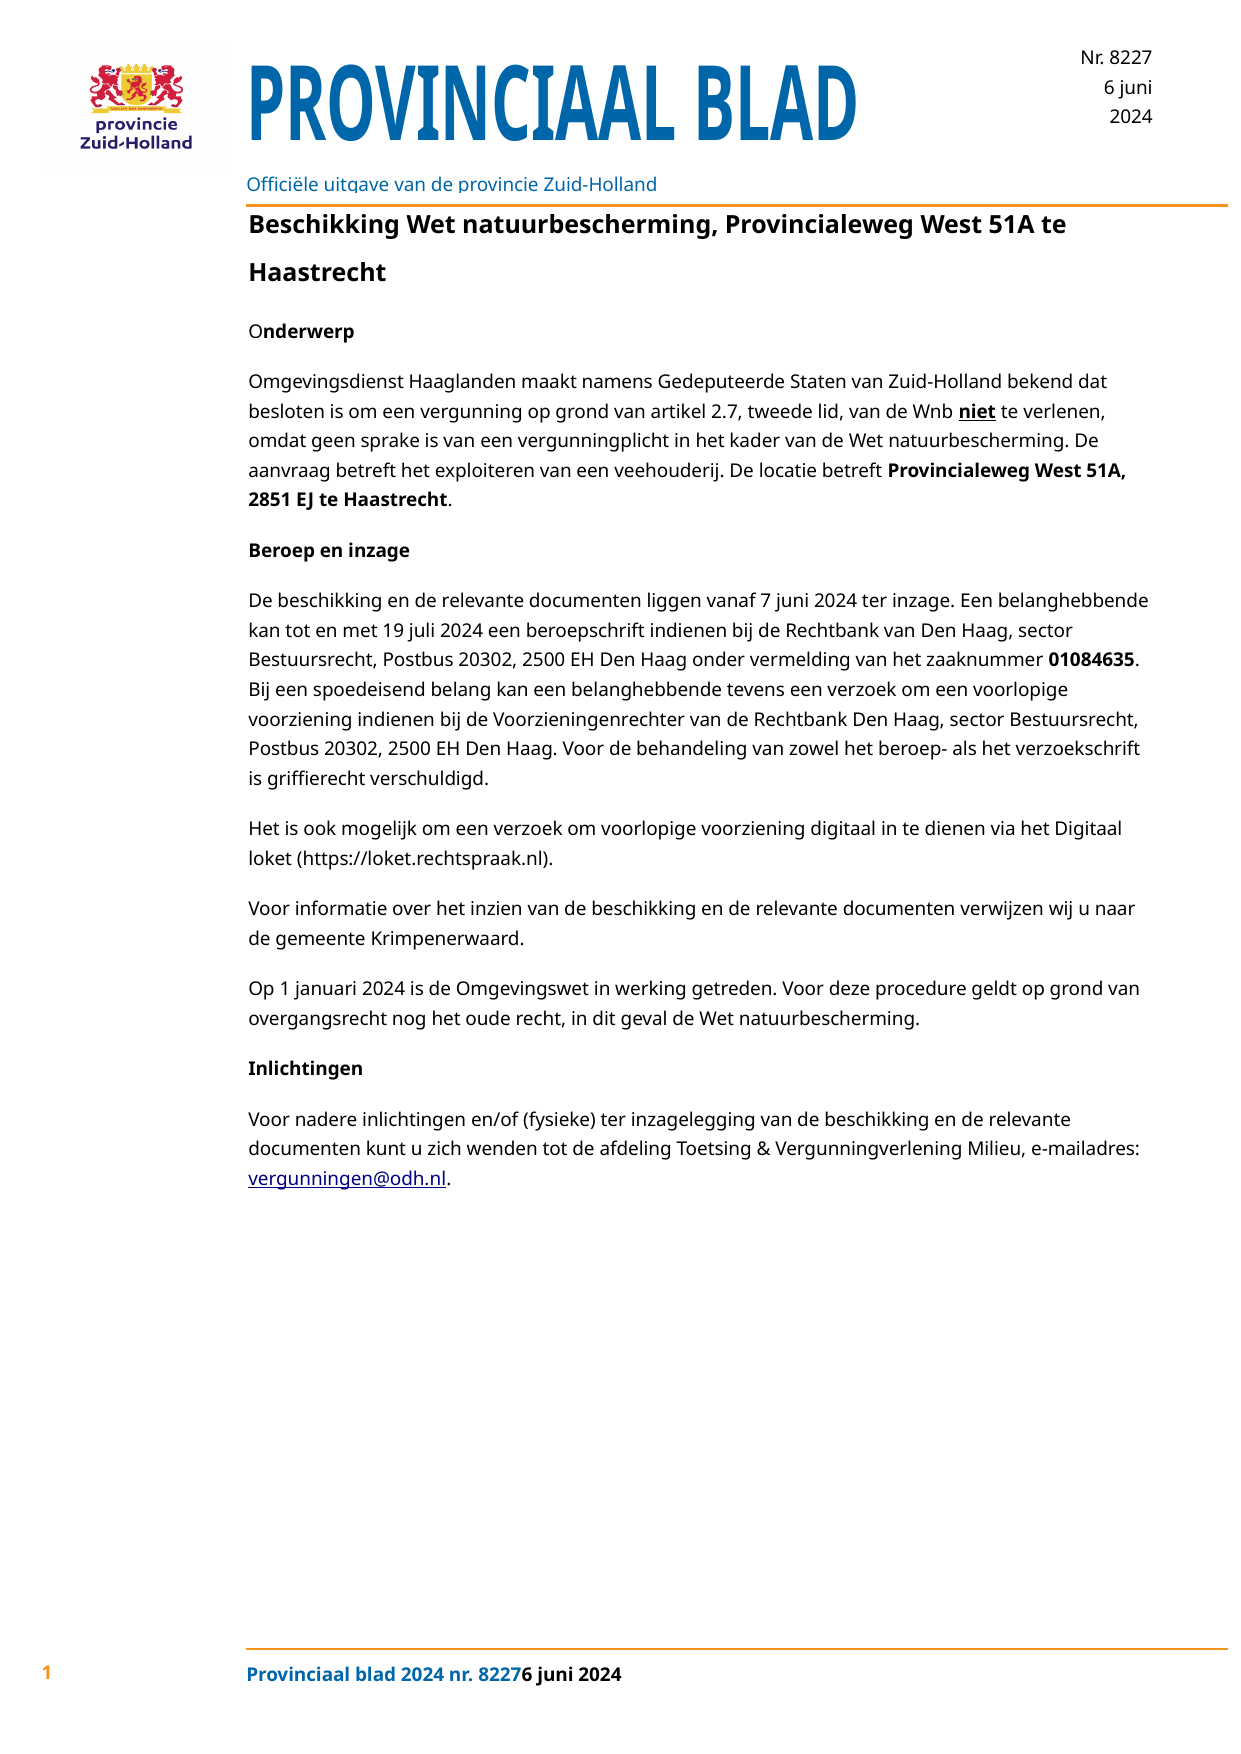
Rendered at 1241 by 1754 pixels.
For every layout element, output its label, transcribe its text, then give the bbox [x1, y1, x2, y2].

text Onderwerp [248, 318, 1152, 344]
text Omgevingsdienst Haaglanden maakt namens Gedeputeerde Staten van Zuid-Holland bekend dat besloten is om een vergunning op grond van artikel 2.7, tweede lid, van de Wnb niet te verlenen, omdat geen sprake is van een vergunningplicht in het kader van de Wet natuurbescherming. De aanvraag betreft het exploiteren van een veehouderij. De locatie betreft Provincialeweg West 51A, 2851 EJ te Haastrecht. [248, 368, 1152, 512]
text De beschikking en de relevante documenten liggen vanaf 7 juni 2024 ter inzage. Een belanghebbende kan tot en met 19 juli 2024 een beroepschrift indienen bij de Rechtbank van Den Haag, sector Bestuursrecht, Postbus 20302, 2500 EH Den Haag onder vermelding van het zaaknummer 01084635. Bij een spoedeisend belang kan een belanghebbende tevens een verzoek om een voorlopige voorziening indienen bij de Voorzieningenrechter van de Rechtbank Den Haag, sector Bestuursrecht, Postbus 20302, 2500 EH Den Haag. Voor de behandeling van zowel het beroep- als het verzoekschrift is griffierecht verschuldigd. [248, 587, 1152, 791]
text Voor informatie over het inzien van de beschikking en de relevante documenten verwijzen wij u naar de gemeente Krimpenerwaard. [248, 895, 1152, 951]
text Voor nadere inlichtingen en/of (fysieke) ter inzagelegging van de beschikking en de relevante documenten kunt u zich wenden tot de afdeling Toetsing & Vergunningverlening Milieu, e-mailadres: vergunningen@odh.nl. [248, 1106, 1152, 1191]
picture [41, 47, 231, 172]
text Beschikking Wet natuurbescherming, Provincialeweg West 51A te Haastrecht [248, 207, 1152, 288]
text Op 1 januari 2024 is de Omgevingswet in werking getreden. Voor deze procedure geldt op grond van overgangsrecht nog het oude recht, in dit geval de Wet natuurbescherming. [248, 975, 1152, 1031]
text Inlichtingen [248, 1055, 1152, 1081]
text Beroep en inzage [248, 537, 1152, 563]
text Het is ook mogelijk om een verzoek om voorlopige voorziening digitaal in te dienen via het Digitaal loket (https://loket.rechtspraak.nl). [248, 815, 1152, 871]
